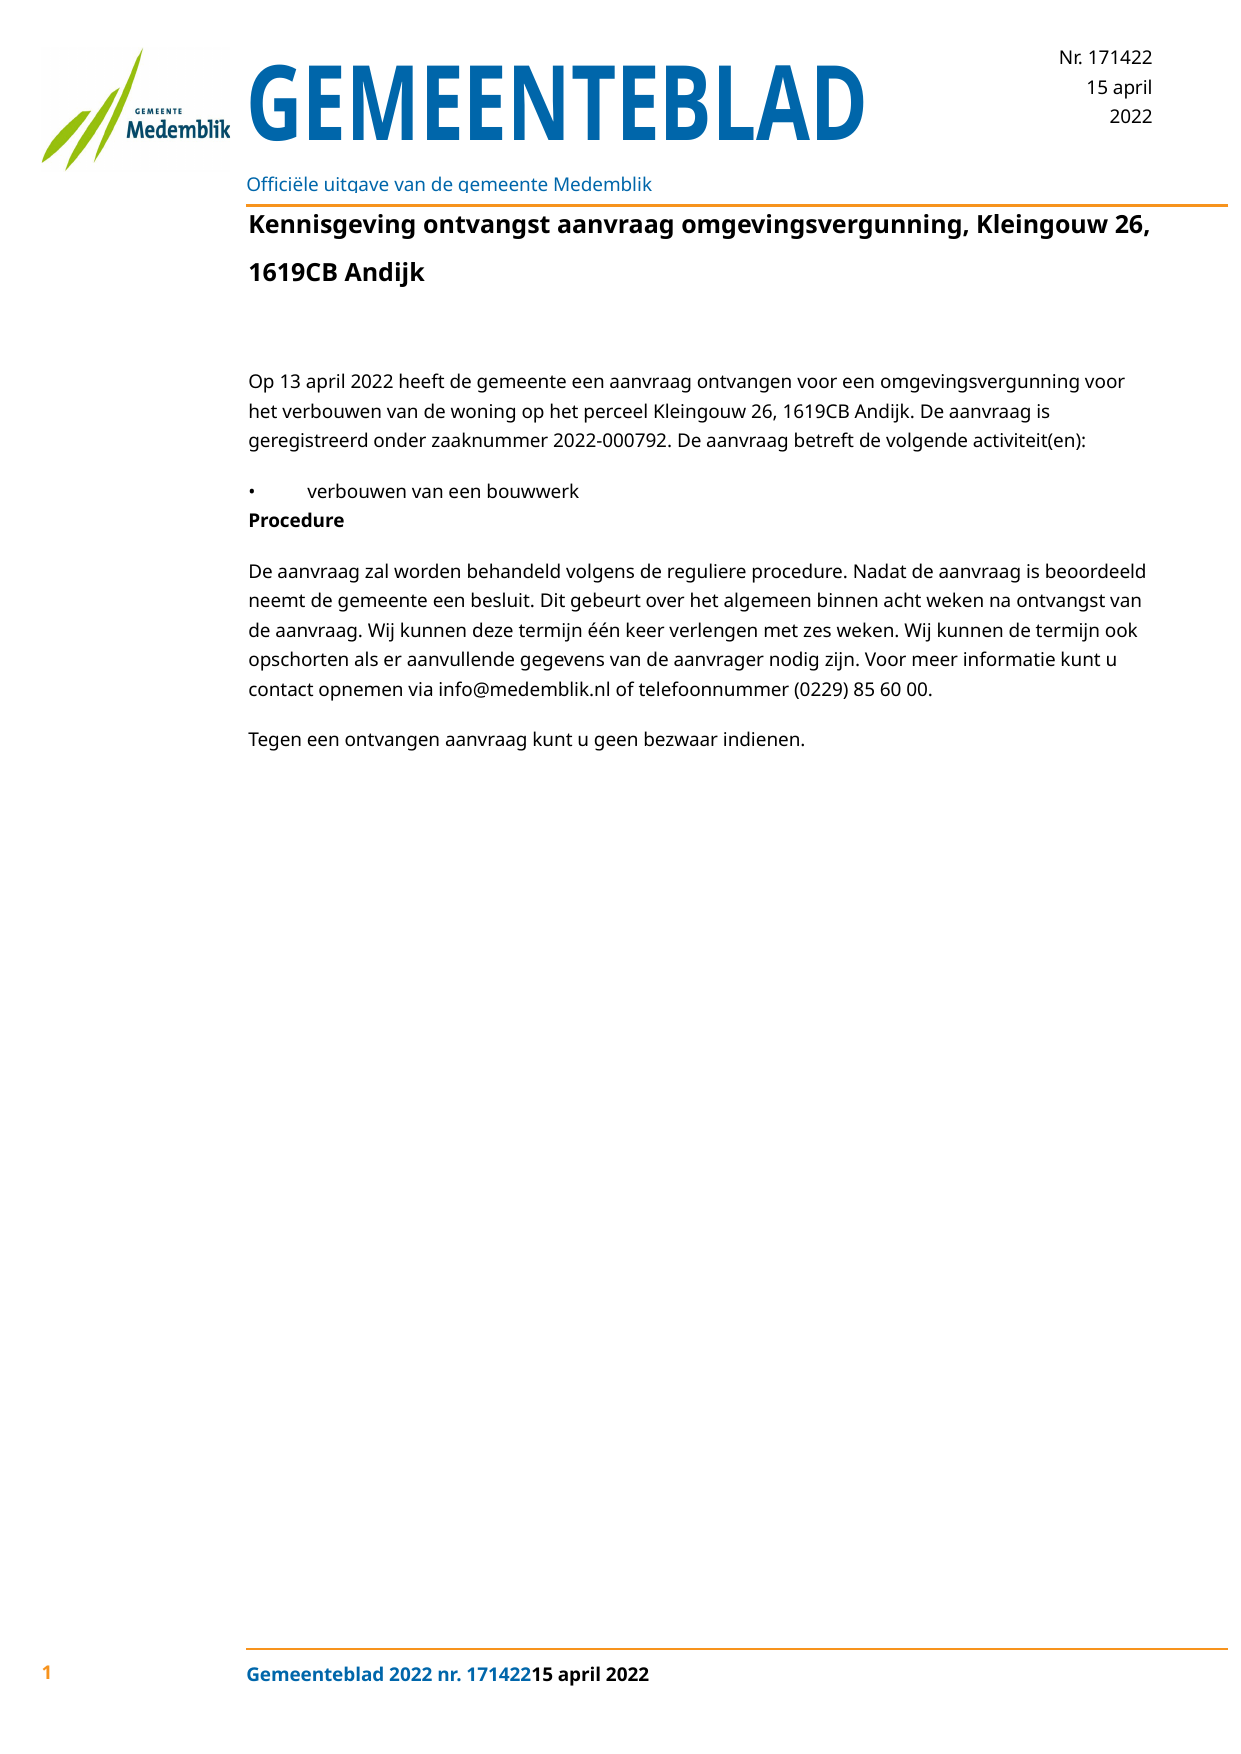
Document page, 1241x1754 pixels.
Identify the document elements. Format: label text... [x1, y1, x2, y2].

list verbouwen van een bouwwerk [248, 478, 1152, 504]
picture [41, 47, 231, 172]
text Kennisgeving ontvangst aanvraag omgevingsvergunning, Kleingouw 26, 1619CB Andijk [248, 207, 1152, 288]
text De aanvraag zal worden behandeld volgens de reguliere procedure. Nadat de aanvraag is beoordeeld neemt de gemeente een besluit. Dit gebeurt over het algemeen binnen acht weken na ontvangst van de aanvraag. Wij kunnen deze termijn één keer verlengen met zes weken. Wij kunnen de termijn ook opschorten als er aanvullende gegevens van de aanvrager nodig zijn. Voor meer informatie kunt u contact opnemen via info@medemblik.nl of telefoonnummer (0229) 85 60 00. [248, 558, 1152, 702]
text Tegen een ontvangen aanvraag kunt u geen bezwaar indienen. [248, 727, 1152, 752]
text Procedure [248, 507, 1152, 533]
text Op 13 april 2022 heeft de gemeente een aanvraag ontvangen voor een omgevingsvergunning voor het verbouwen van de woning op het perceel Kleingouw 26, 1619CB Andijk. De aanvraag is geregistreerd onder zaaknummer 2022-000792. De aanvraag betreft de volgende activiteit(en): [248, 368, 1152, 453]
